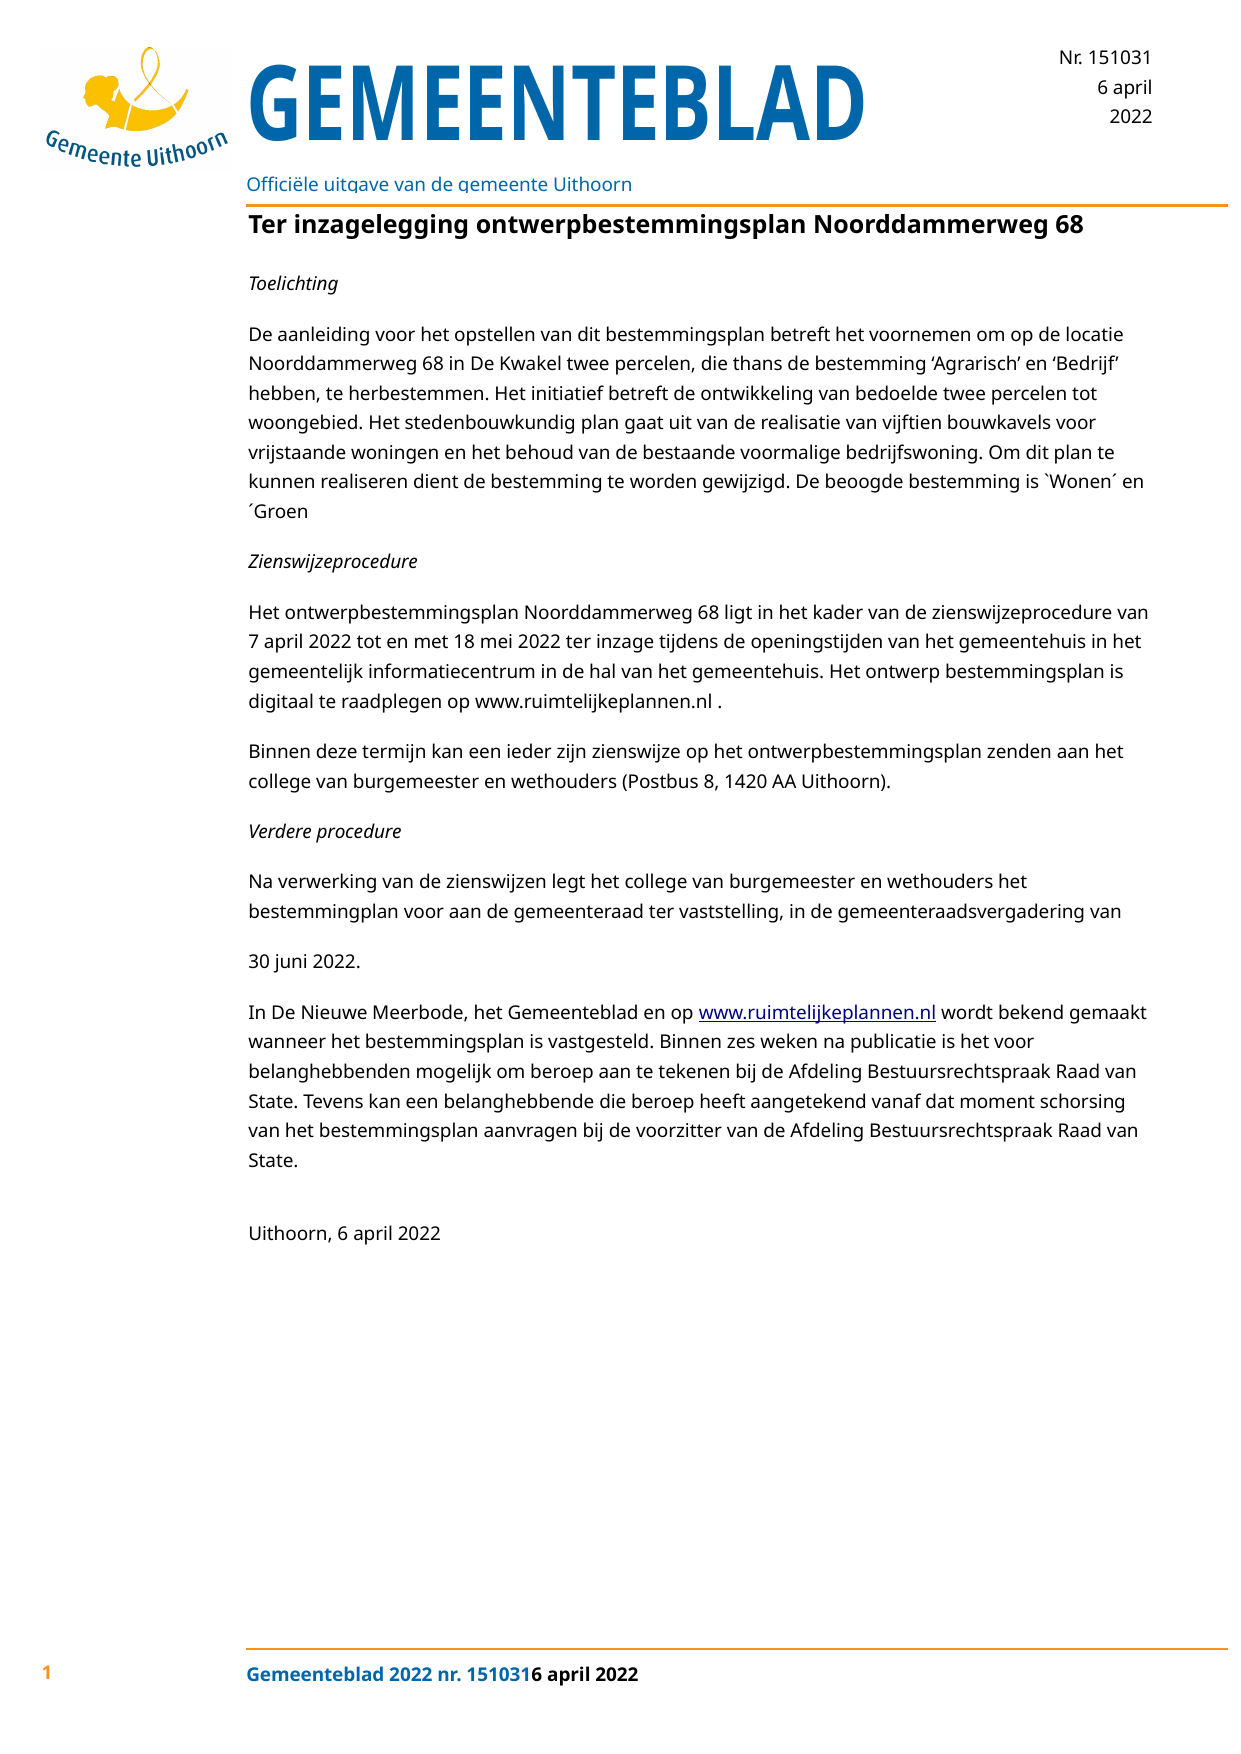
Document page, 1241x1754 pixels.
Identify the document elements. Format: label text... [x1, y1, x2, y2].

text Binnen deze termijn kan een ieder zijn zienswijze op het ontwerpbestemmingsplan zenden aan het college van burgemeester en wethouders (Postbus 8, 1420 AA Uithoorn). [248, 738, 1152, 793]
text De aanleiding voor het opstellen van dit bestemmingsplan betreft het voornemen om op de locatie Noorddammerweg 68 in De Kwakel twee percelen, die thans de bestemming ‘Agrarisch’ en ‘Bedrijf’ hebben, te herbestemmen. Het initiatief betreft de ontwikkeling van bedoelde twee percelen tot woongebied. Het stedenbouwkundig plan gaat uit van de realisatie van vijftien bouwkavels voor vrijstaande woningen en het behoud van de bestaande voormalige bedrijfswoning. Om dit plan te kunnen realiseren dient de bestemming te worden gewijzigd. De beoogde bestemming is `Wonen´ en ´Groen [248, 321, 1152, 524]
text Uithoorn, 6 april 2022 [248, 1221, 1152, 1246]
text Ter inzagelegging ontwerpbestemmingsplan Noorddammerweg 68 [248, 207, 1152, 241]
text Toelichting [248, 270, 1152, 296]
text In De Nieuwe Meerbode, het Gemeenteblad en op www.ruimtelijkeplannen.nl wordt bekend gemaakt wanneer het bestemmingsplan is vastgesteld. Binnen zes weken na publicatie is het voor belanghebbenden mogelijk om beroep aan te tekenen bij de Afdeling Bestuursrechtspraak Raad van State. Tevens kan een belanghebbende die beroep heeft aangetekend vanaf dat moment schorsing van het bestemmingsplan aanvragen bij de voorzitter van de Afdeling Bestuursrechtspraak Raad van State. [248, 999, 1152, 1173]
text Verdere procedure [248, 818, 1152, 844]
text 30 juni 2022. [248, 949, 1152, 974]
text Na verwerking van de zienswijzen legt het college van burgemeester en wethouders het bestemmingplan voor aan de gemeenteraad ter vaststelling, in de gemeenteraadsvergadering van [248, 869, 1152, 924]
picture [41, 47, 231, 172]
text Het ontwerpbestemmingsplan Noorddammerweg 68 ligt in het kader van de zienswijzeprocedure van 7 april 2022 tot en met 18 mei 2022 ter inzage tijdens de openingstijden van het gemeentehuis in het gemeentelijk informatiecentrum in de hal van het gemeentehuis. Het ontwerp bestemmingsplan is digitaal te raadplegen op www.ruimtelijkeplannen.nl . [248, 599, 1152, 713]
text Zienswijzeprocedure [248, 549, 1152, 574]
